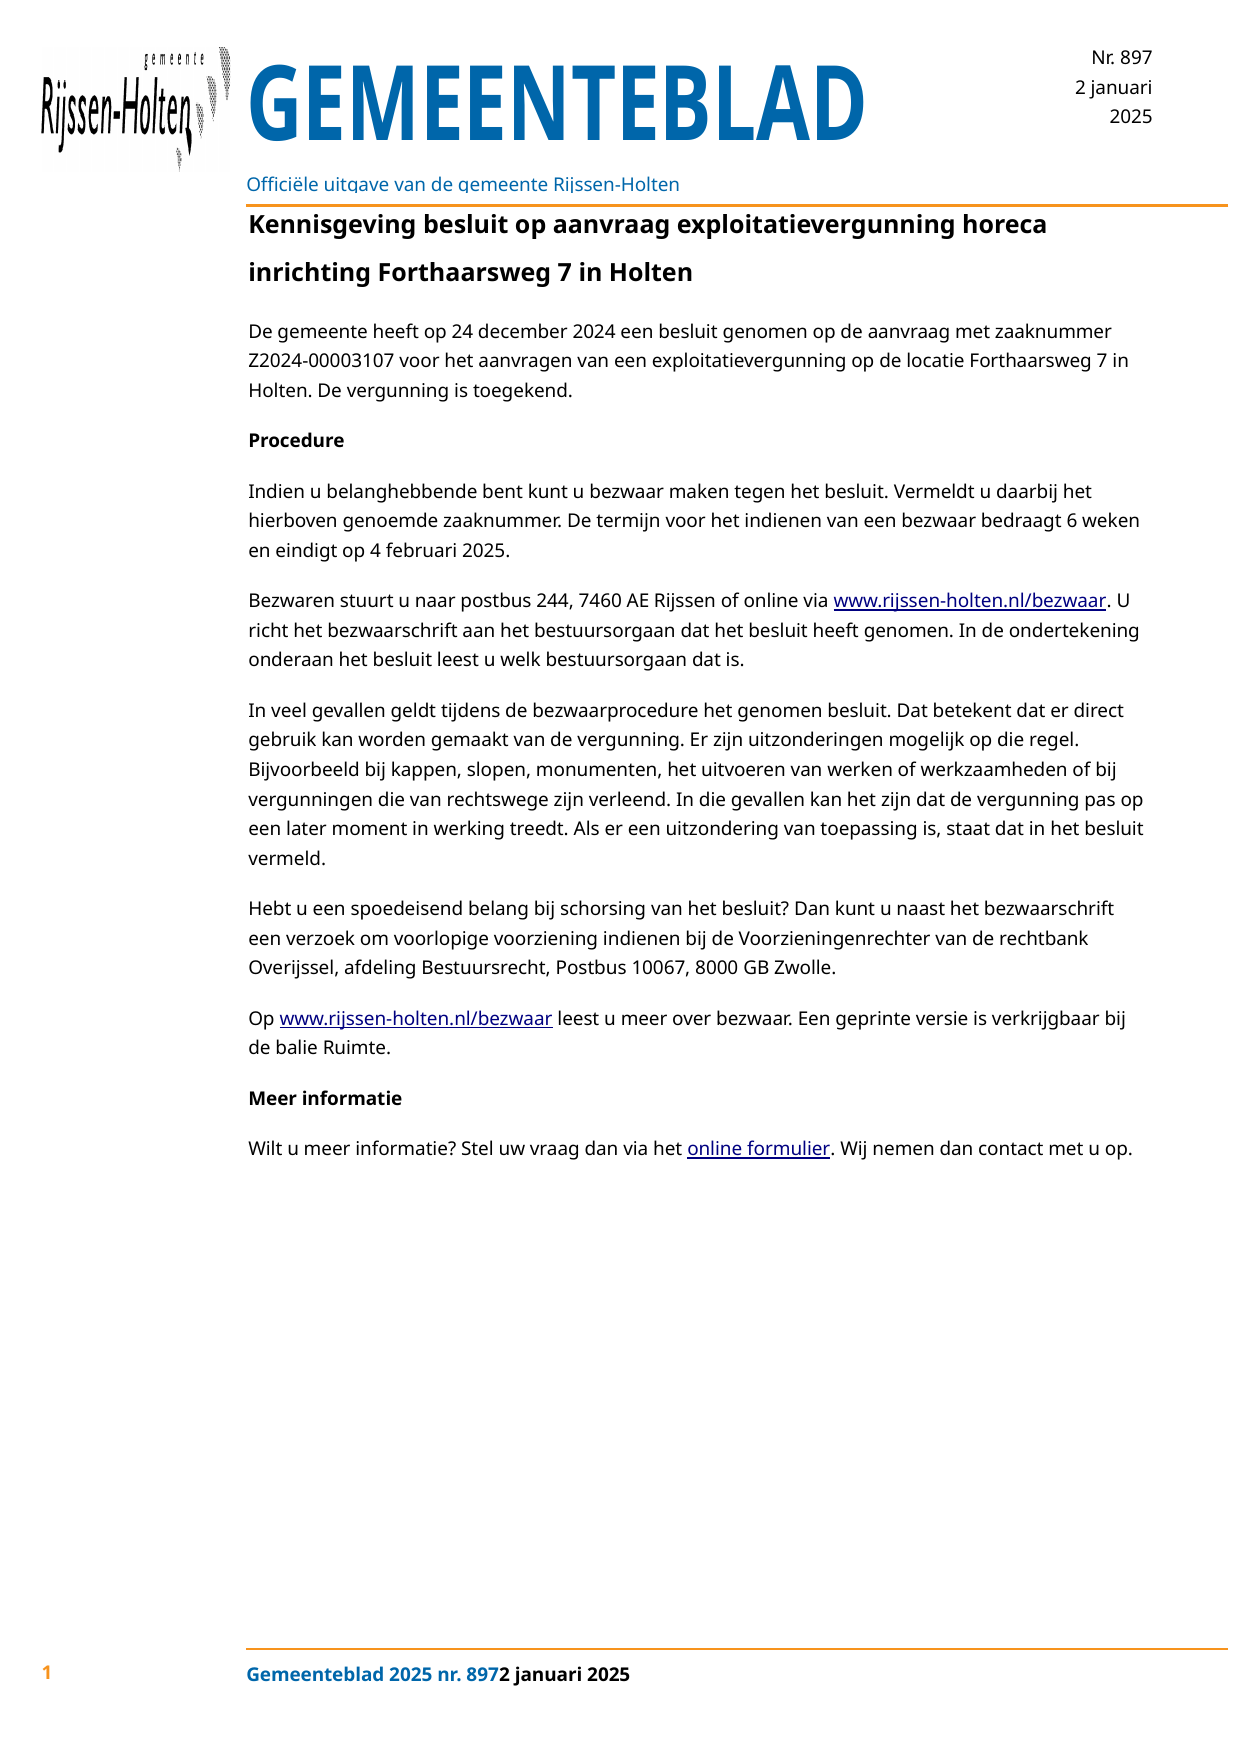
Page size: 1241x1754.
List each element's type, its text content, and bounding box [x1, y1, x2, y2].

text De gemeente heeft op 24 december 2024 een besluit genomen op de aanvraag met zaaknummer Z2024-00003107 voor het aanvragen van een exploitatievergunning op de locatie Forthaarsweg 7 in Holten. De vergunning is toegekend. [248, 318, 1152, 403]
text Procedure [248, 427, 1152, 453]
text Kennisgeving besluit op aanvraag exploitatievergunning horeca inrichting Forthaarsweg 7 in Holten [248, 207, 1152, 288]
text Wilt u meer informatie? Stel uw vraag dan via het online formulier. Wij nemen dan contact met u op. [248, 1135, 1152, 1161]
text Indien u belanghebbende bent kunt u bezwaar maken tegen het besluit. Vermeldt u daarbij het hierboven genoemde zaaknummer. De termijn voor het indienen van een bezwaar bedraagt 6 weken en eindigt op 4 februari 2025. [248, 478, 1152, 563]
text Meer informatie [248, 1085, 1152, 1111]
text Op www.rijssen-holten.nl/bezwaar leest u meer over bezwaar. Een geprinte versie is verkrijgbaar bij de balie Ruimte. [248, 1005, 1152, 1060]
picture [41, 47, 231, 172]
text Hebt u een spoedeisend belang bij schorsing van het besluit? Dan kunt u naast het bezwaarschrift een verzoek om voorlopige voorziening indienen bij de Voorzieningenrechter van de rechtbank Overijssel, afdeling Bestuursrecht, Postbus 10067, 8000 GB Zwolle. [248, 895, 1152, 980]
text In veel gevallen geldt tijdens de bezwaarprocedure het genomen besluit. Dat betekent dat er direct gebruik kan worden gemaakt van de vergunning. Er zijn uitzonderingen mogelijk op die regel. Bijvoorbeeld bij kappen, slopen, monumenten, het uitvoeren van werken of werkzaamheden of bij vergunningen die van rechtswege zijn verleend. In die gevallen kan het zijn dat de vergunning pas op een later moment in werking treedt. Als er een uitzondering van toepassing is, staat dat in het besluit vermeld. [248, 697, 1152, 871]
text Bezwaren stuurt u naar postbus 244, 7460 AE Rijssen of online via www.rijssen-holten.nl/bezwaar. U richt het bezwaarschrift aan het bestuursorgaan dat het besluit heeft genomen. In de ondertekening onderaan het besluit leest u welk bestuursorgaan dat is. [248, 587, 1152, 672]
